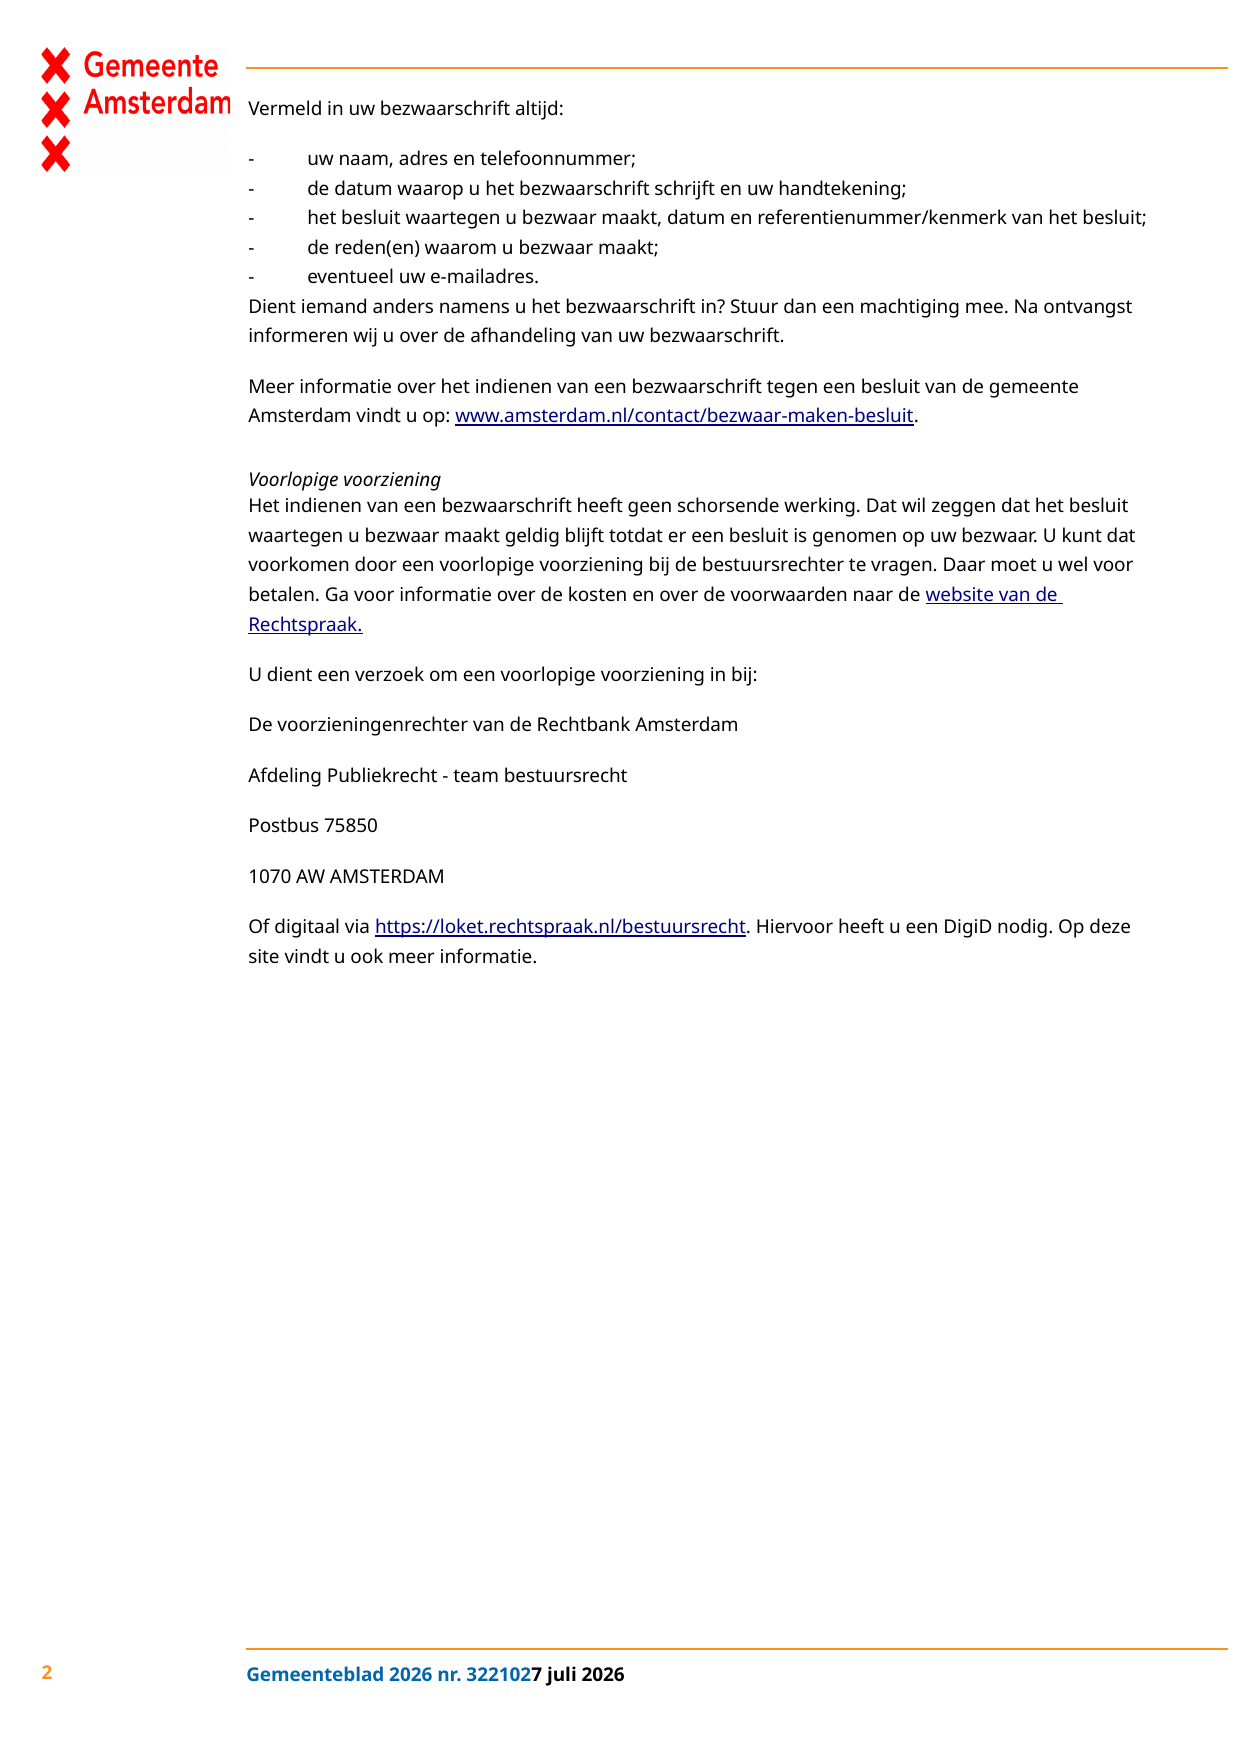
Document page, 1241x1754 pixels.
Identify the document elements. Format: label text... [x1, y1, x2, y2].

list de datum waarop u het bezwaarschrift schrijft en uw handtekening; [248, 175, 1152, 201]
text Voorlopige voorziening [248, 467, 1152, 492]
picture [41, 47, 231, 172]
text Het indienen van een bezwaarschrift heeft geen schorsende werking. Dat wil zeggen dat het besluit waartegen u bezwaar maakt geldig blijft totdat er een besluit is genomen op uw bezwaar. U kunt dat voorkomen door een voorlopige voorziening bij de bestuursrechter te vragen. Daar moet u wel voor betalen. Ga voor informatie over de kosten en over de voorwaarden naar de website van de Rechtspraak. [248, 492, 1152, 636]
list uw naam, adres en telefoonnummer; [248, 145, 1152, 171]
list de reden(en) waarom u bezwaar maakt; [248, 234, 1152, 260]
text Dient iemand anders namens u het bezwaarschrift in? Stuur dan een machtiging mee. Na ontvangst informeren wij u over de afhandeling van uw bezwaarschrift. [248, 293, 1152, 348]
text U dient een verzoek om een voorlopige voorziening in bij: [248, 661, 1152, 687]
list eventueel uw e-mailadres. [248, 263, 1152, 289]
text Postbus 75850 [248, 812, 1152, 838]
text De voorzieningenrechter van de Rechtbank Amsterdam [248, 712, 1152, 737]
text Afdeling Publiekrecht - team bestuursrecht [248, 762, 1152, 788]
text Of digitaal via https://loket.rechtspraak.nl/bestuursrecht. Hiervoor heeft u een DigiD nodig. Op deze site vindt u ook meer informatie. [248, 913, 1152, 968]
text 1070 AW AMSTERDAM [248, 863, 1152, 888]
text Vermeld in uw bezwaarschrift altijd: [248, 95, 1152, 121]
list het besluit waartegen u bezwaar maakt, datum en referentienummer/kenmerk van het besluit; [248, 204, 1152, 230]
text Meer informatie over het indienen van een bezwaarschrift tegen een besluit van de gemeente Amsterdam vindt u op: www.amsterdam.nl/contact/bezwaar-maken-besluit. [248, 373, 1152, 428]
